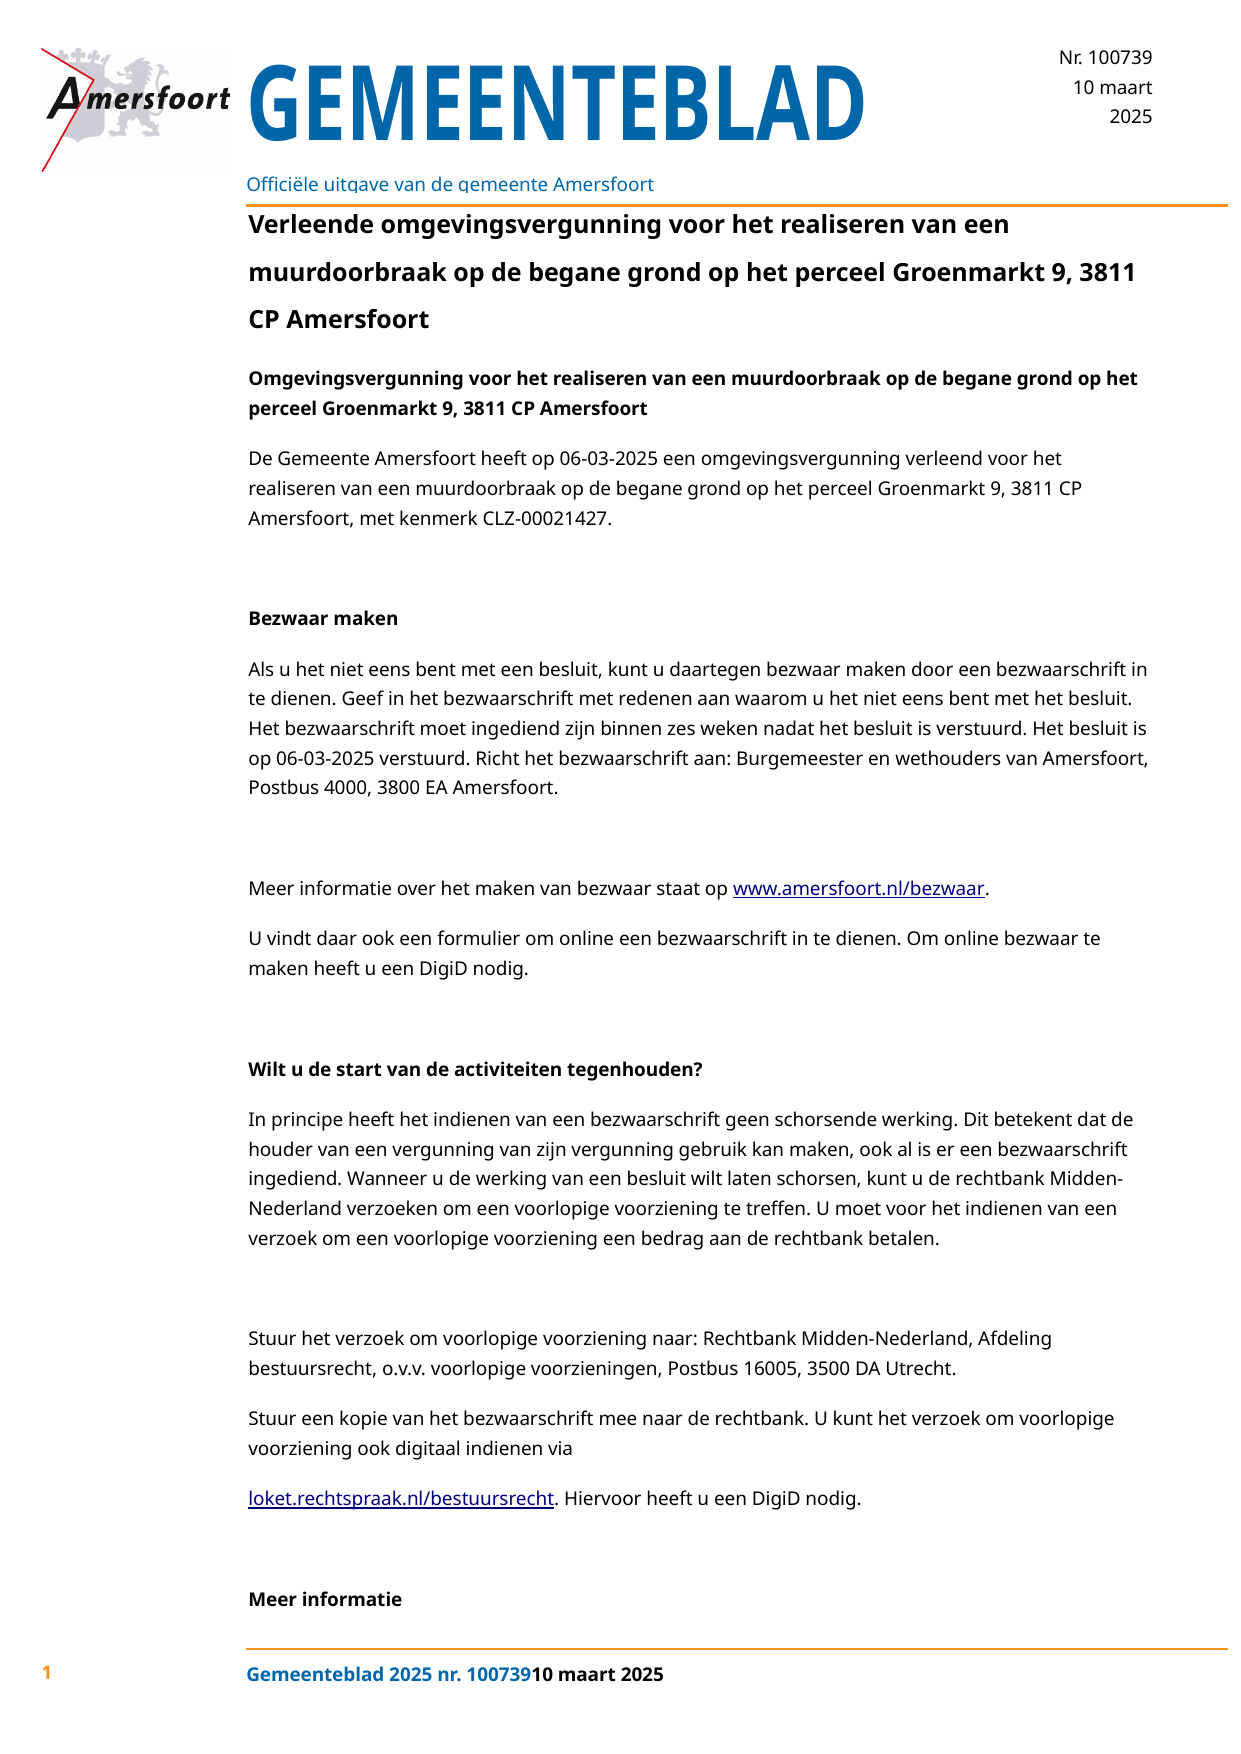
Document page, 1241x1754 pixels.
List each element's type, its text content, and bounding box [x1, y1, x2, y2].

text Stuur het verzoek om voorlopige voorziening naar: Rechtbank Midden-Nederland, Afdeling bestuursrecht, o.v.v. voorlopige voorzieningen, Postbus 16005, 3500 DA Utrecht. [248, 1326, 1152, 1381]
text De Gemeente Amersfoort heeft op 06-03-2025 een omgevingsvergunning verleend voor het realiseren van een muurdoorbraak op de begane grond op het perceel Groenmarkt 9, 3811 CP Amersfoort, met kenmerk CLZ-00021427. [248, 446, 1152, 530]
text loket.rechtspraak.nl/bestuursrecht. Hiervoor heeft u een DigiD nodig. [248, 1486, 1152, 1511]
text Wilt u de start van de activiteiten tegenhouden? [248, 1056, 1152, 1082]
text Stuur een kopie van het bezwaarschrift mee naar de rechtbank. U kunt het verzoek om voorlopige voorziening ook digitaal indienen via [248, 1406, 1152, 1461]
text Meer informatie over het maken van bezwaar staat op www.amersfoort.nl/bezwaar. [248, 875, 1152, 901]
text U vindt daar ook een formulier om online een bezwaarschrift in te dienen. Om online bezwaar te maken heeft u een DigiD nodig. [248, 926, 1152, 981]
picture [41, 47, 231, 172]
text Bezwaar maken [248, 606, 1152, 631]
text Als u het niet eens bent met een besluit, kunt u daartegen bezwaar maken door een bezwaarschrift in te dienen. Geef in het bezwaarschrift met redenen aan waarom u het niet eens bent met het besluit. Het bezwaarschrift moet ingediend zijn binnen zes weken nadat het besluit is verstuurd. Het besluit is op 06-03-2025 verstuurd. Richt het bezwaarschrift aan: Burgemeester en wethouders van Amersfoort, Postbus 4000, 3800 EA Amersfoort. [248, 656, 1152, 800]
text In principe heeft het indienen van een bezwaarschrift geen schorsende werking. Dit betekent dat de houder van een vergunning van zijn vergunning gebruik kan maken, ook al is er een bezwaarschrift ingediend. Wanneer u de werking van een besluit wilt laten schorsen, kunt u de rechtbank Midden-Nederland verzoeken om een voorlopige voorziening te treffen. U moet voor het indienen van een verzoek om een voorlopige voorziening een bedrag aan de rechtbank betalen. [248, 1106, 1152, 1250]
text Verleende omgevingsvergunning voor het realiseren van een muurdoorbraak op de begane grond op het perceel Groenmarkt 9, 3811 CP Amersfoort [248, 207, 1152, 336]
text Omgevingsvergunning voor het realiseren van een muurdoorbraak op de begane grond op het perceel Groenmarkt 9, 3811 CP Amersfoort [248, 366, 1152, 421]
text Meer informatie [248, 1586, 1152, 1612]
